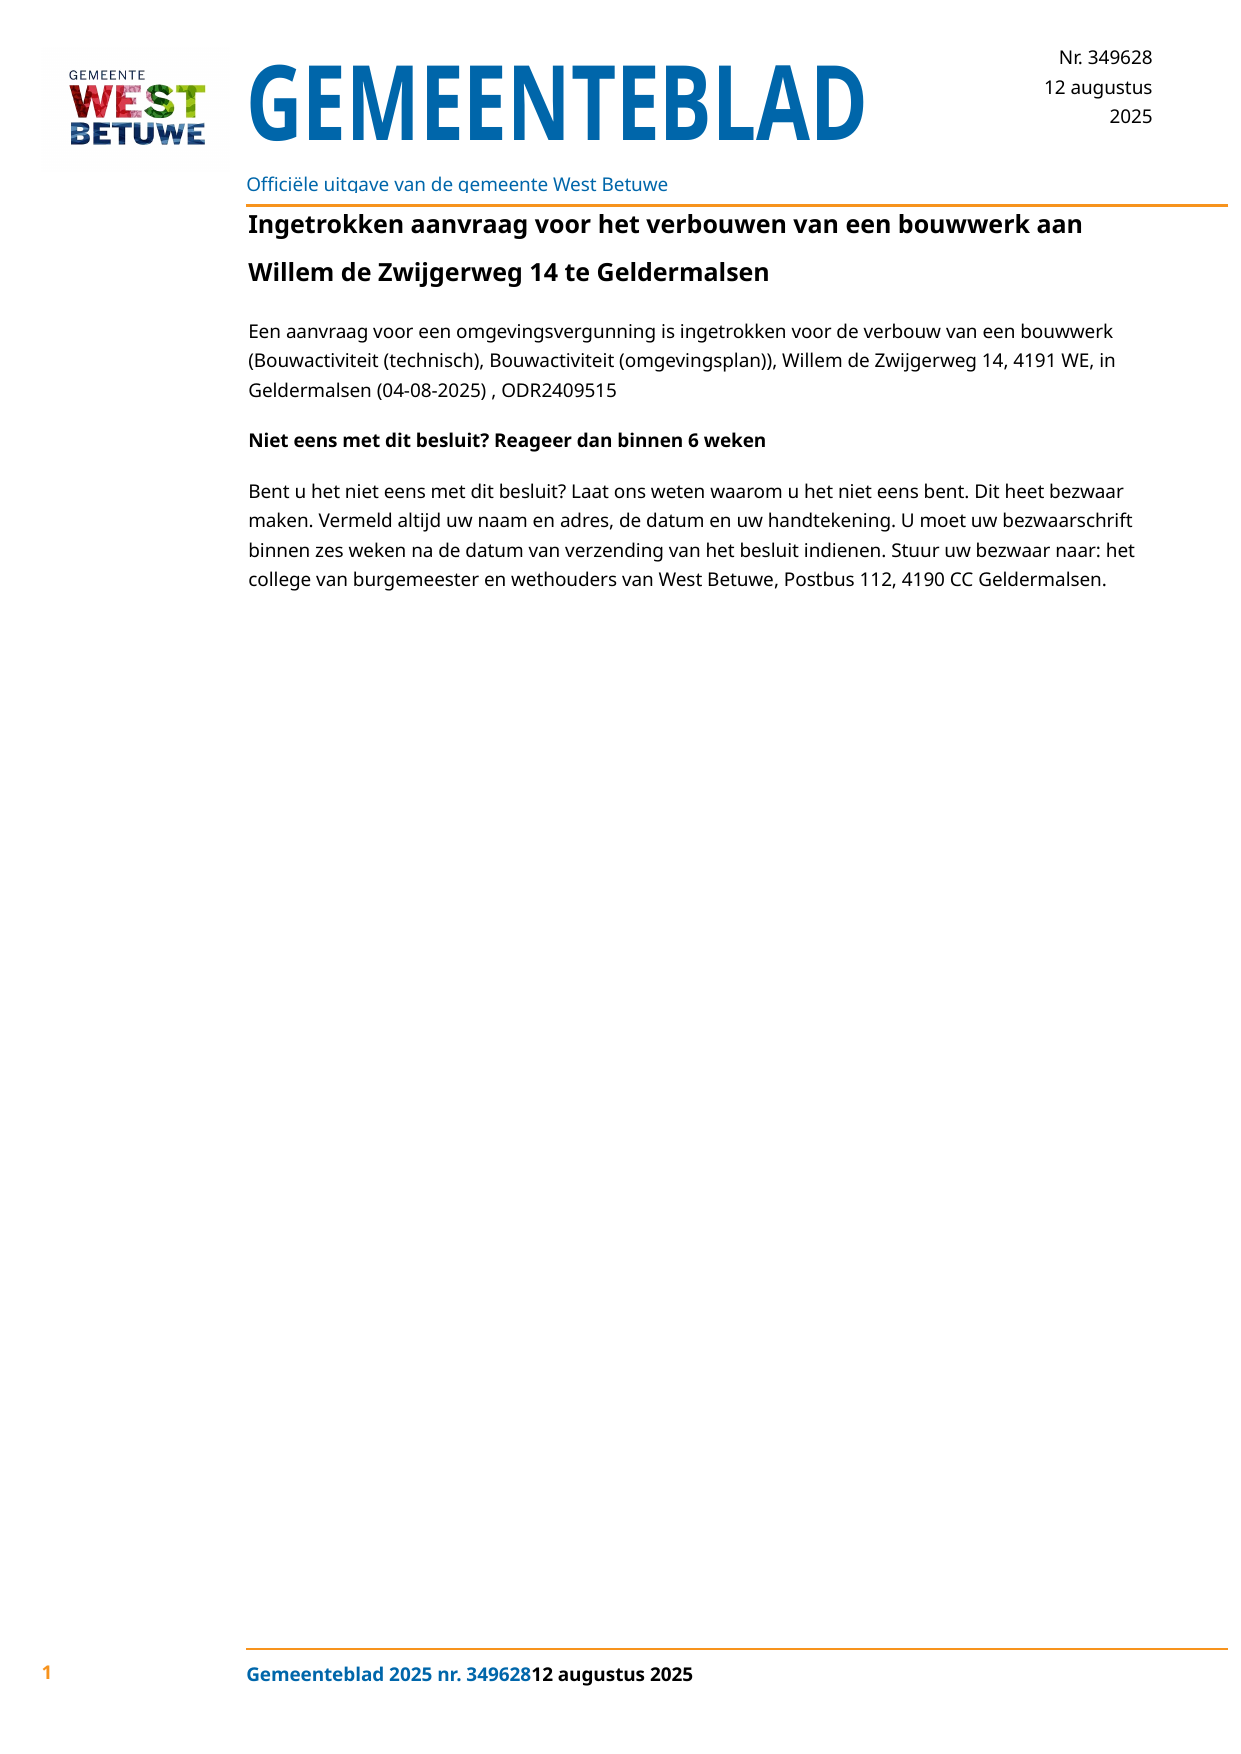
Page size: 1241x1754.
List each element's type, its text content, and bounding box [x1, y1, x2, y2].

text Bent u het niet eens met dit besluit? Laat ons weten waarom u het niet eens bent. Dit heet bezwaar maken. Vermeld altijd uw naam en adres, de datum en uw handtekening. U moet uw bezwaarschrift binnen zes weken na de datum van verzending van het besluit indienen. Stuur uw bezwaar naar: het college van burgemeester en wethouders van West Betuwe, Postbus 112, 4190 CC Geldermalsen. [248, 478, 1152, 592]
text Niet eens met dit besluit? Reageer dan binnen 6 weken [248, 427, 1152, 453]
text Een aanvraag voor een omgevingsvergunning is ingetrokken voor de verbouw van een bouwwerk (Bouwactiviteit (technisch), Bouwactiviteit (omgevingsplan)), Willem de Zwijgerweg 14, 4191 WE, in Geldermalsen (04-08-2025) , ODR2409515 [248, 318, 1152, 403]
picture [41, 47, 231, 172]
text Ingetrokken aanvraag voor het verbouwen van een bouwwerk aan Willem de Zwijgerweg 14 te Geldermalsen [248, 207, 1152, 288]
